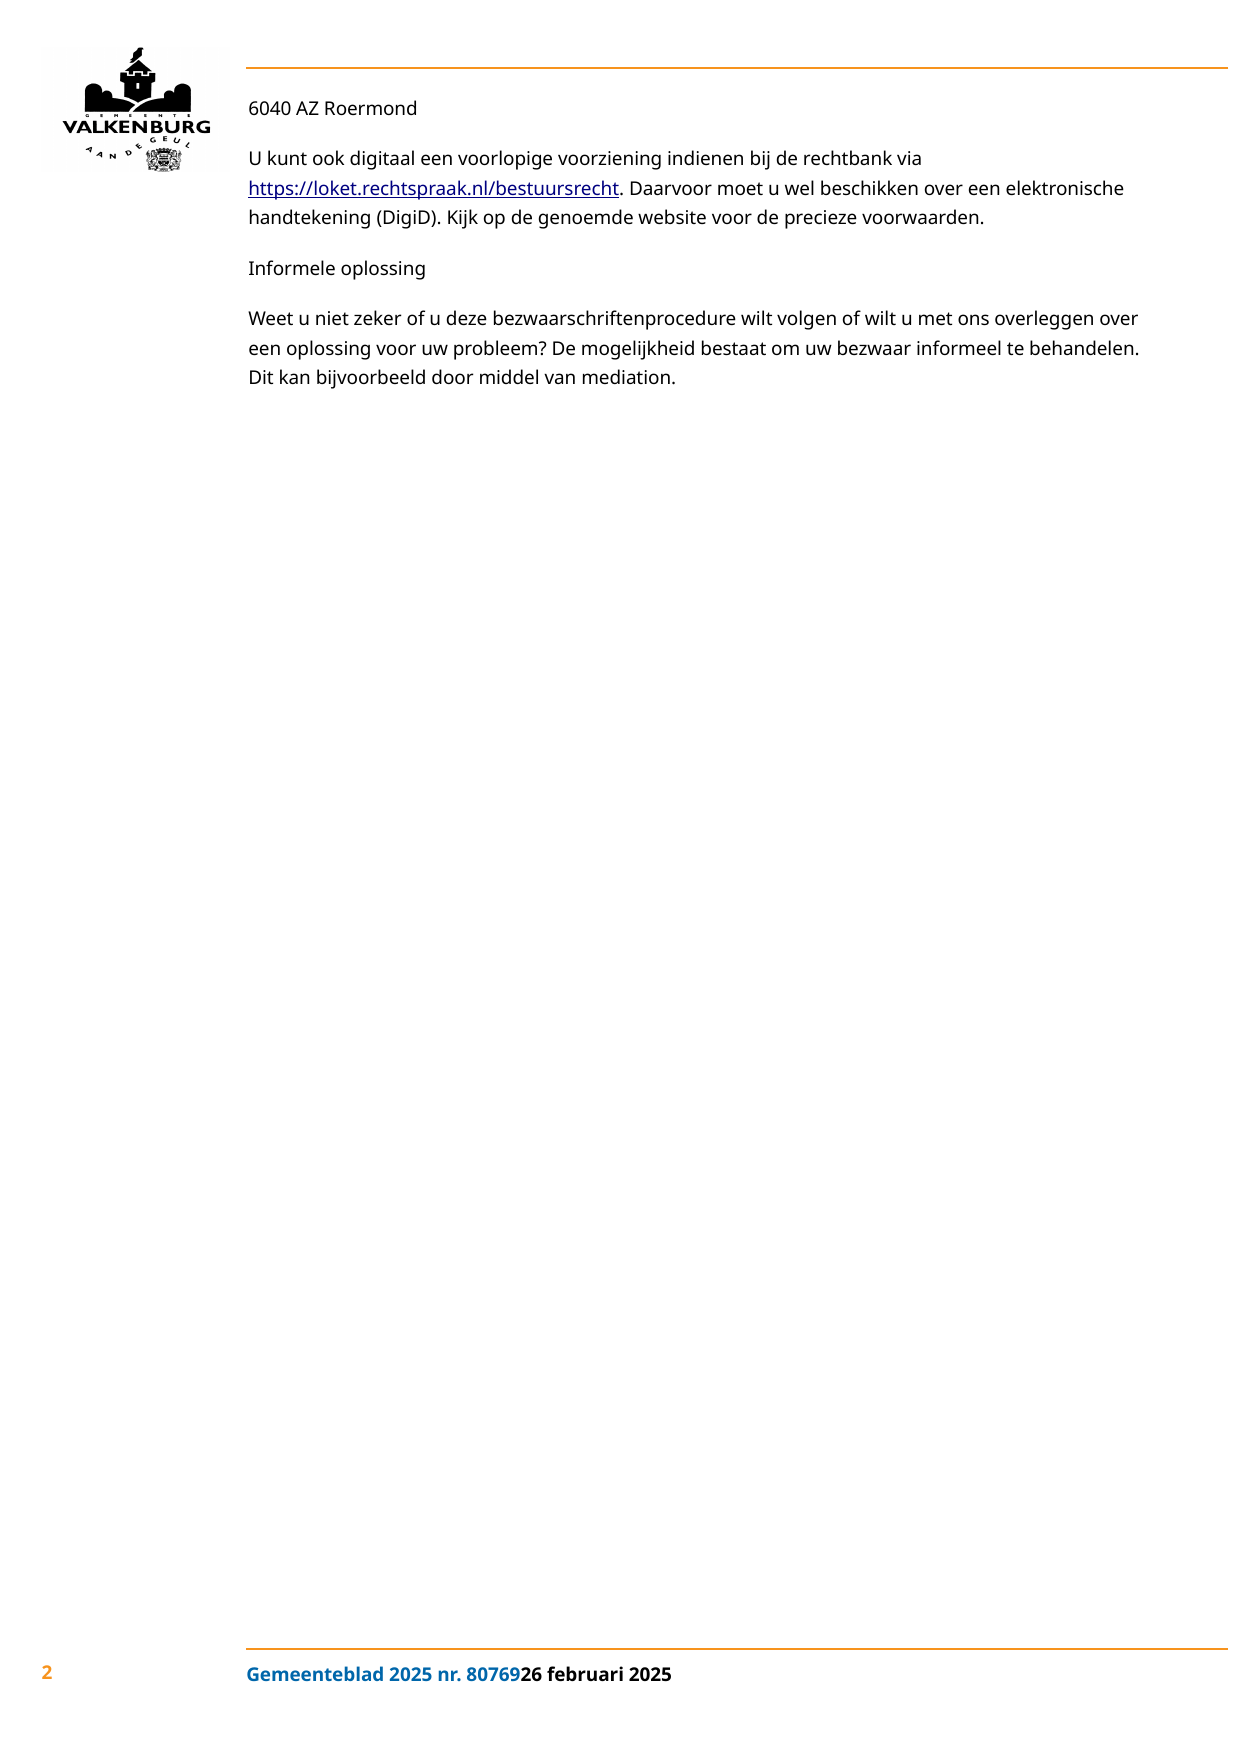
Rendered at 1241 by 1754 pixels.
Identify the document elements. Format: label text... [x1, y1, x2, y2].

text 6040 AZ Roermond [248, 95, 1152, 121]
picture [41, 47, 231, 172]
text Weet u niet zeker of u deze bezwaarschriftenprocedure wilt volgen of wilt u met ons overleggen over een oplossing voor uw probleem? De mogelijkheid bestaat om uw bezwaar informeel te behandelen. Dit kan bijvoorbeeld door middel van mediation. [248, 305, 1152, 390]
text Informele oplossing [248, 255, 1152, 281]
text U kunt ook digitaal een voorlopige voorziening indienen bij de rechtbank via https://loket.rechtspraak.nl/bestuursrecht. Daarvoor moet u wel beschikken over een elektronische handtekening (DigiD). Kijk op de genoemde website voor de precieze voorwaarden. [248, 145, 1152, 230]
